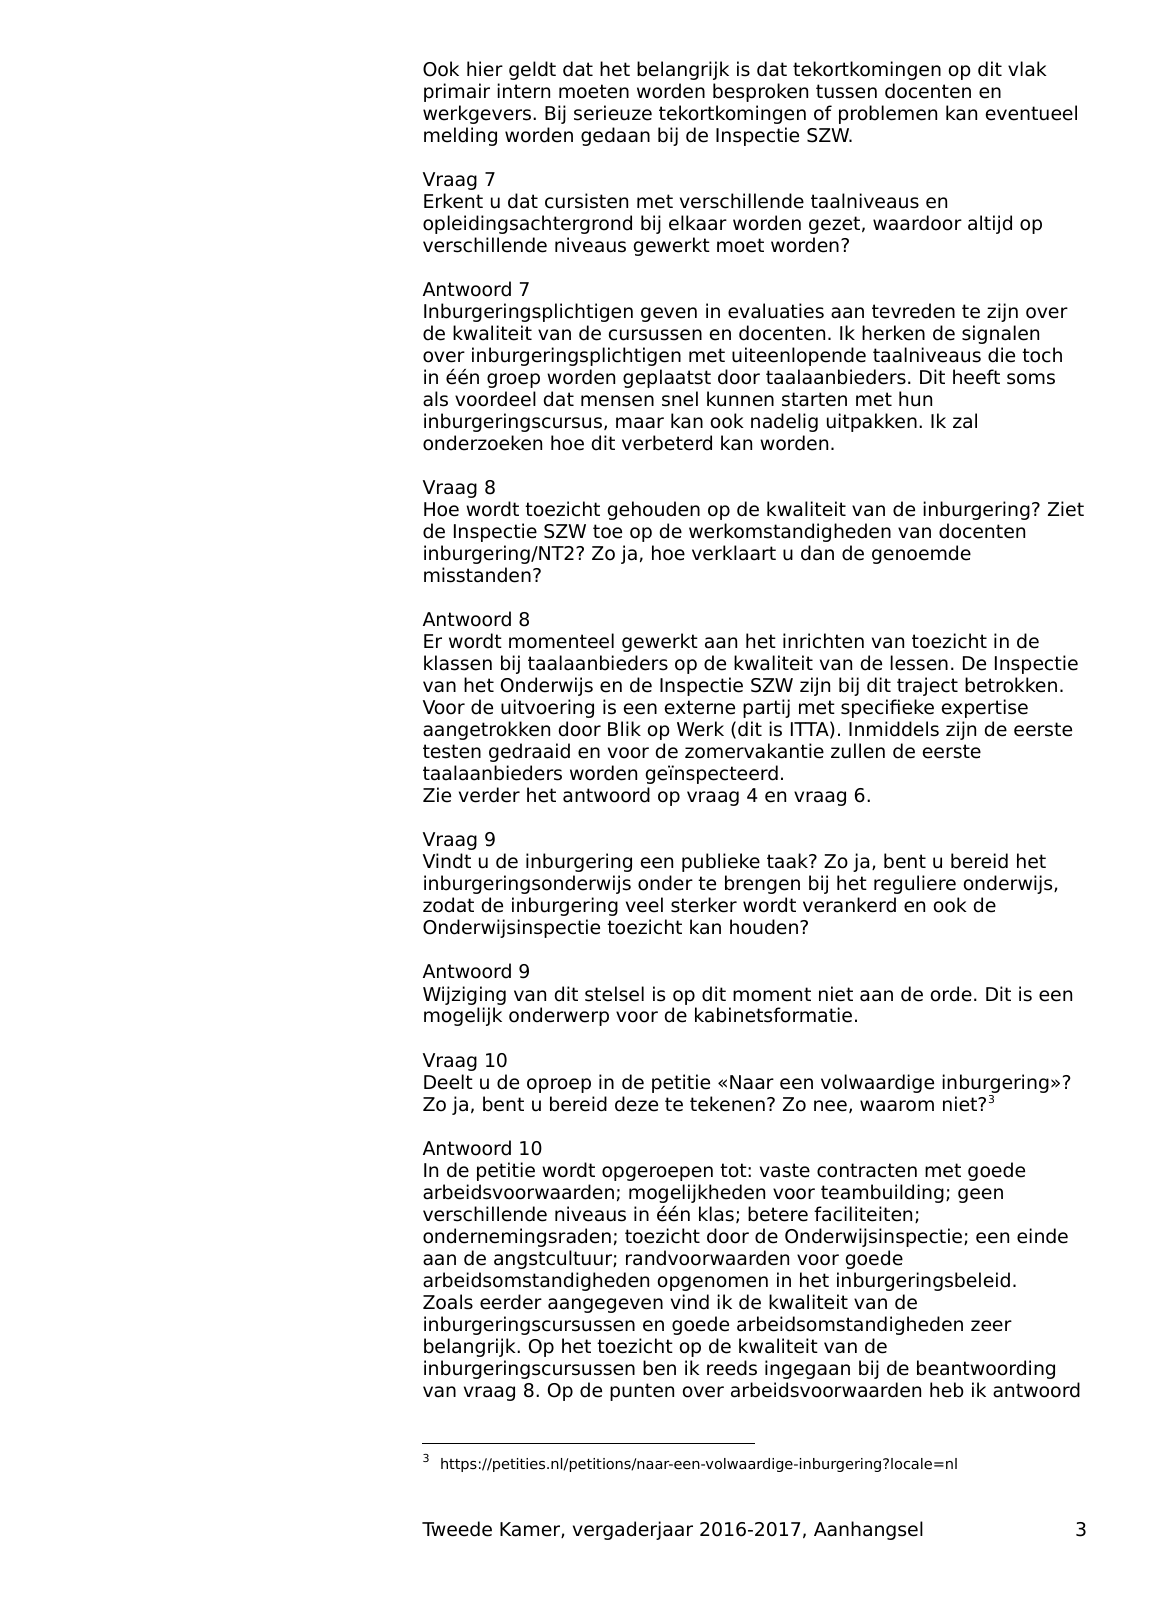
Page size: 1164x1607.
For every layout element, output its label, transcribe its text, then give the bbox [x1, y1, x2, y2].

text Vindt u de inburgering een publieke taak? Zo ja, bent u bereid het inburgeringsonderwijs onder te brengen bij het reguliere onderwijs, zodat de inburgering veel sterker wordt verankerd en ook de Onderwijsinspectie toezicht kan houden? [422, 851, 1087, 939]
text Hoe wordt toezicht gehouden op de kwaliteit van de inburgering? Ziet de Inspectie SZW toe op de werkomstandigheden van docenten inburgering/NT2? Zo ja, hoe verklaart u dan de genoemde misstanden? [422, 499, 1087, 587]
text Zie verder het antwoord op vraag 4 en vraag 6. [422, 785, 1087, 807]
text Vraag 9 [422, 829, 1087, 851]
text Vraag 8 [422, 477, 1087, 499]
text https://petities.nl/petitions/naar-een-volwaardige-inburgering?locale=nl [422, 1452, 1087, 1474]
text Er wordt momenteel gewerkt aan het inrichten van toezicht in de klassen bij taalaanbieders op de kwaliteit van de lessen. De Inspectie van het Onderwijs en de Inspectie SZW zijn bij dit traject betrokken. Voor de uitvoering is een externe partij met specifieke expertise aangetrokken door Blik op Werk (dit is ITTA). Inmiddels zijn de eerste testen gedraaid en voor de zomervakantie zullen de eerste taalaanbieders worden geïnspecteerd. [422, 631, 1087, 785]
text Antwoord 10 [422, 1138, 1087, 1160]
text In de petitie wordt opgeroepen tot: vaste contracten met goede arbeidsvoorwaarden; mogelijkheden voor teambuilding; geen verschillende niveaus in één klas; betere faciliteiten; ondernemingsraden; toezicht door de Onderwijsinspectie; een einde aan de angstcultuur; randvoorwaarden voor goede arbeidsomstandigheden opgenomen in het inburgeringsbeleid. [422, 1160, 1087, 1292]
text Zoals eerder aangegeven vind ik de kwaliteit van de inburgeringscursussen en goede arbeidsomstandigheden zeer belangrijk. Op het toezicht op de kwaliteit van de inburgeringscursussen ben ik reeds ingegaan bij de beantwoording van vraag 8. Op de punten over arbeidsvoorwaarden heb ik antwoord [422, 1292, 1087, 1401]
text Wijziging van dit stelsel is op dit moment niet aan de orde. Dit is een mogelijk onderwerp voor de kabinetsformatie. [422, 983, 1087, 1027]
text Erkent u dat cursisten met verschillende taalniveaus en opleidingsachtergrond bij elkaar worden gezet, waardoor altijd op verschillende niveaus gewerkt moet worden? [422, 191, 1087, 257]
text Vraag 7 [422, 169, 1087, 191]
text Antwoord 7 [422, 279, 1087, 301]
text Vraag 10 [422, 1049, 1087, 1072]
text Antwoord 9 [422, 961, 1087, 983]
text Ook hier geldt dat het belangrijk is dat tekortkomingen op dit vlak primair intern moeten worden besproken tussen docenten en werkgevers. Bij serieuze tekortkomingen of problemen kan eventueel melding worden gedaan bij de Inspectie SZW. [422, 59, 1087, 147]
text Inburgeringsplichtigen geven in evaluaties aan tevreden te zijn over de kwaliteit van de cursussen en docenten. Ik herken de signalen over inburgeringsplichtigen met uiteenlopende taalniveaus die toch in één groep worden geplaatst door taalaanbieders. Dit heeft soms als voordeel dat mensen snel kunnen starten met hun inburgeringscursus, maar kan ook nadelig uitpakken. Ik zal onderzoeken hoe dit verbeterd kan worden. [422, 301, 1087, 455]
text Antwoord 8 [422, 609, 1087, 631]
text Deelt u de oproep in de petitie «Naar een volwaardige inburgering»? Zo ja, bent u bereid deze te tekenen? Zo nee, waarom niet? [422, 1072, 1087, 1116]
